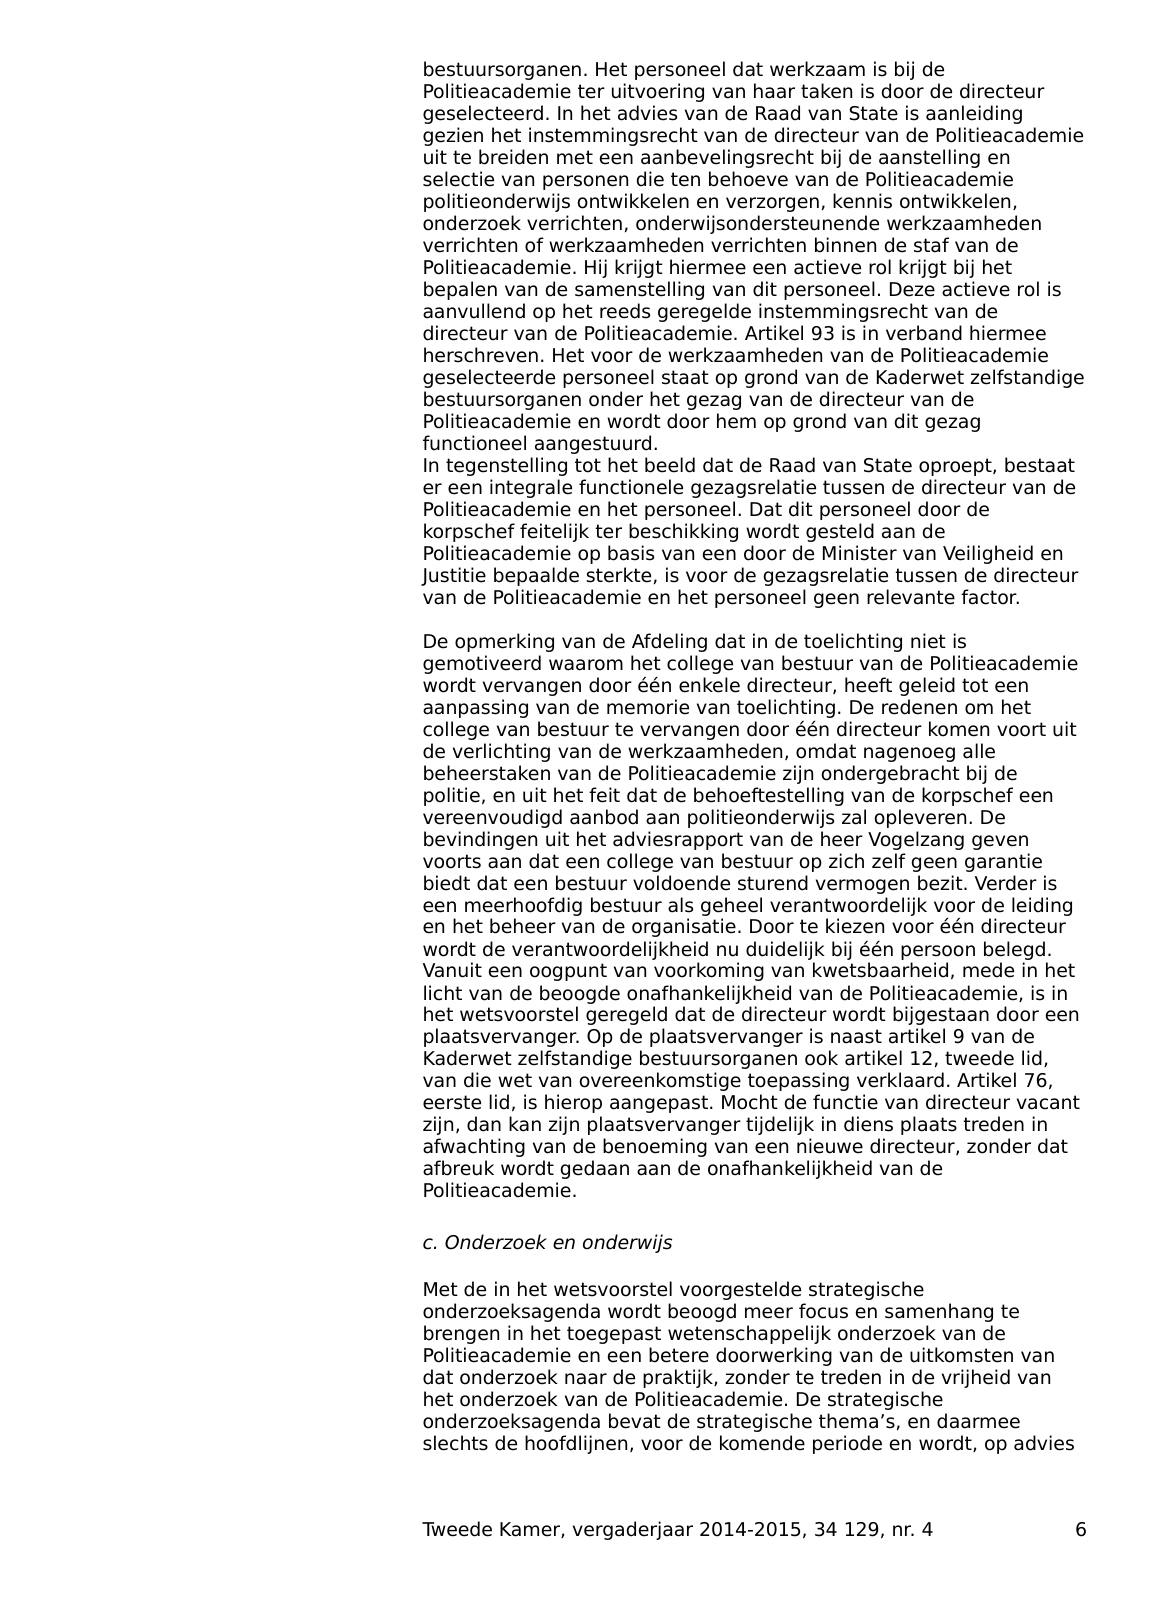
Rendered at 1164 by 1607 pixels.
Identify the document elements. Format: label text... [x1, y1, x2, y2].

text De opmerking van de Afdeling dat in de toelichting niet is gemotiveerd waarom het college van bestuur van de Politieacademie wordt vervangen door één enkele directeur, heeft geleid tot een aanpassing van de memorie van toelichting. De redenen om het college van bestuur te vervangen door één directeur komen voort uit de verlichting van de werkzaamheden, omdat nagenoeg alle beheerstaken van de Politieacademie zijn ondergebracht bij de politie, en uit het feit dat de behoeftestelling van de korpschef een vereenvoudigd aanbod aan politieonderwijs zal opleveren. De bevindingen uit het adviesrapport van de heer Vogelzang geven voorts aan dat een college van bestuur op zich zelf geen garantie biedt dat een bestuur voldoende sturend vermogen bezit. Verder is een meerhoofdig bestuur als geheel verantwoordelijk voor de leiding en het beheer van de organisatie. Door te kiezen voor één directeur wordt de verantwoordelijkheid nu duidelijk bij één persoon belegd. [422, 631, 1087, 960]
text bestuursorganen. Het personeel dat werkzaam is bij de Politieacademie ter uitvoering van haar taken is door de directeur geselecteerd. In het advies van de Raad van State is aanleiding gezien het instemmingsrecht van de directeur van de Politieacademie uit te breiden met een aanbevelingsrecht bij de aanstelling en selectie van personen die ten behoeve van de Politieacademie politieonderwijs ontwikkelen en verzorgen, kennis ontwikkelen, onderzoek verrichten, onderwijsondersteunende werkzaamheden verrichten of werkzaamheden verrichten binnen de staf van de Politieacademie. Hij krijgt hiermee een actieve rol krijgt bij het bepalen van de samenstelling van dit personeel. Deze actieve rol is aanvullend op het reeds geregelde instemmingsrecht van de directeur van de Politieacademie. Artikel 93 is in verband hiermee herschreven. Het voor de werkzaamheden van de Politieacademie geselecteerde personeel staat op grond van de Kaderwet zelfstandige bestuursorganen onder het gezag van de directeur van de Politieacademie en wordt door hem op grond van dit gezag functioneel aangestuurd. [422, 59, 1087, 455]
subtitle c. Onderzoek en onderwijs [422, 1232, 1087, 1254]
text Met de in het wetsvoorstel voorgestelde strategische onderzoeksagenda wordt beoogd meer focus en samenhang te brengen in het toegepast wetenschappelijk onderzoek van de Politieacademie en een betere doorwerking van de uitkomsten van dat onderzoek naar de praktijk, zonder te treden in de vrijheid van het onderzoek van de Politieacademie. De strategische onderzoeksagenda bevat de strategische thema’s, en daarmee slechts de hoofdlijnen, voor de komende periode en wordt, op advies [422, 1279, 1087, 1455]
text In tegenstelling tot het beeld dat de Raad van State oproept, bestaat er een integrale functionele gezagsrelatie tussen de directeur van de Politieacademie en het personeel. Dat dit personeel door de korpschef feitelijk ter beschikking wordt gesteld aan de Politieacademie op basis van een door de Minister van Veiligheid en Justitie bepaalde sterkte, is voor de gezagsrelatie tussen de directeur van de Politieacademie en het personeel geen relevante factor. [422, 455, 1087, 608]
text Vanuit een oogpunt van voorkoming van kwetsbaarheid, mede in het licht van de beoogde onafhankelijkheid van de Politieacademie, is in het wetsvoorstel geregeld dat de directeur wordt bijgestaan door een plaatsvervanger. Op de plaatsvervanger is naast artikel 9 van de Kaderwet zelfstandige bestuursorganen ook artikel 12, tweede lid, van die wet van overeenkomstige toepassing verklaard. Artikel 76, eerste lid, is hierop aangepast. Mocht de functie van directeur vacant zijn, dan kan zijn plaatsvervanger tijdelijk in diens plaats treden in afwachting van de benoeming van een nieuwe directeur, zonder dat afbreuk wordt gedaan aan de onafhankelijkheid van de Politieacademie. [422, 960, 1087, 1202]
